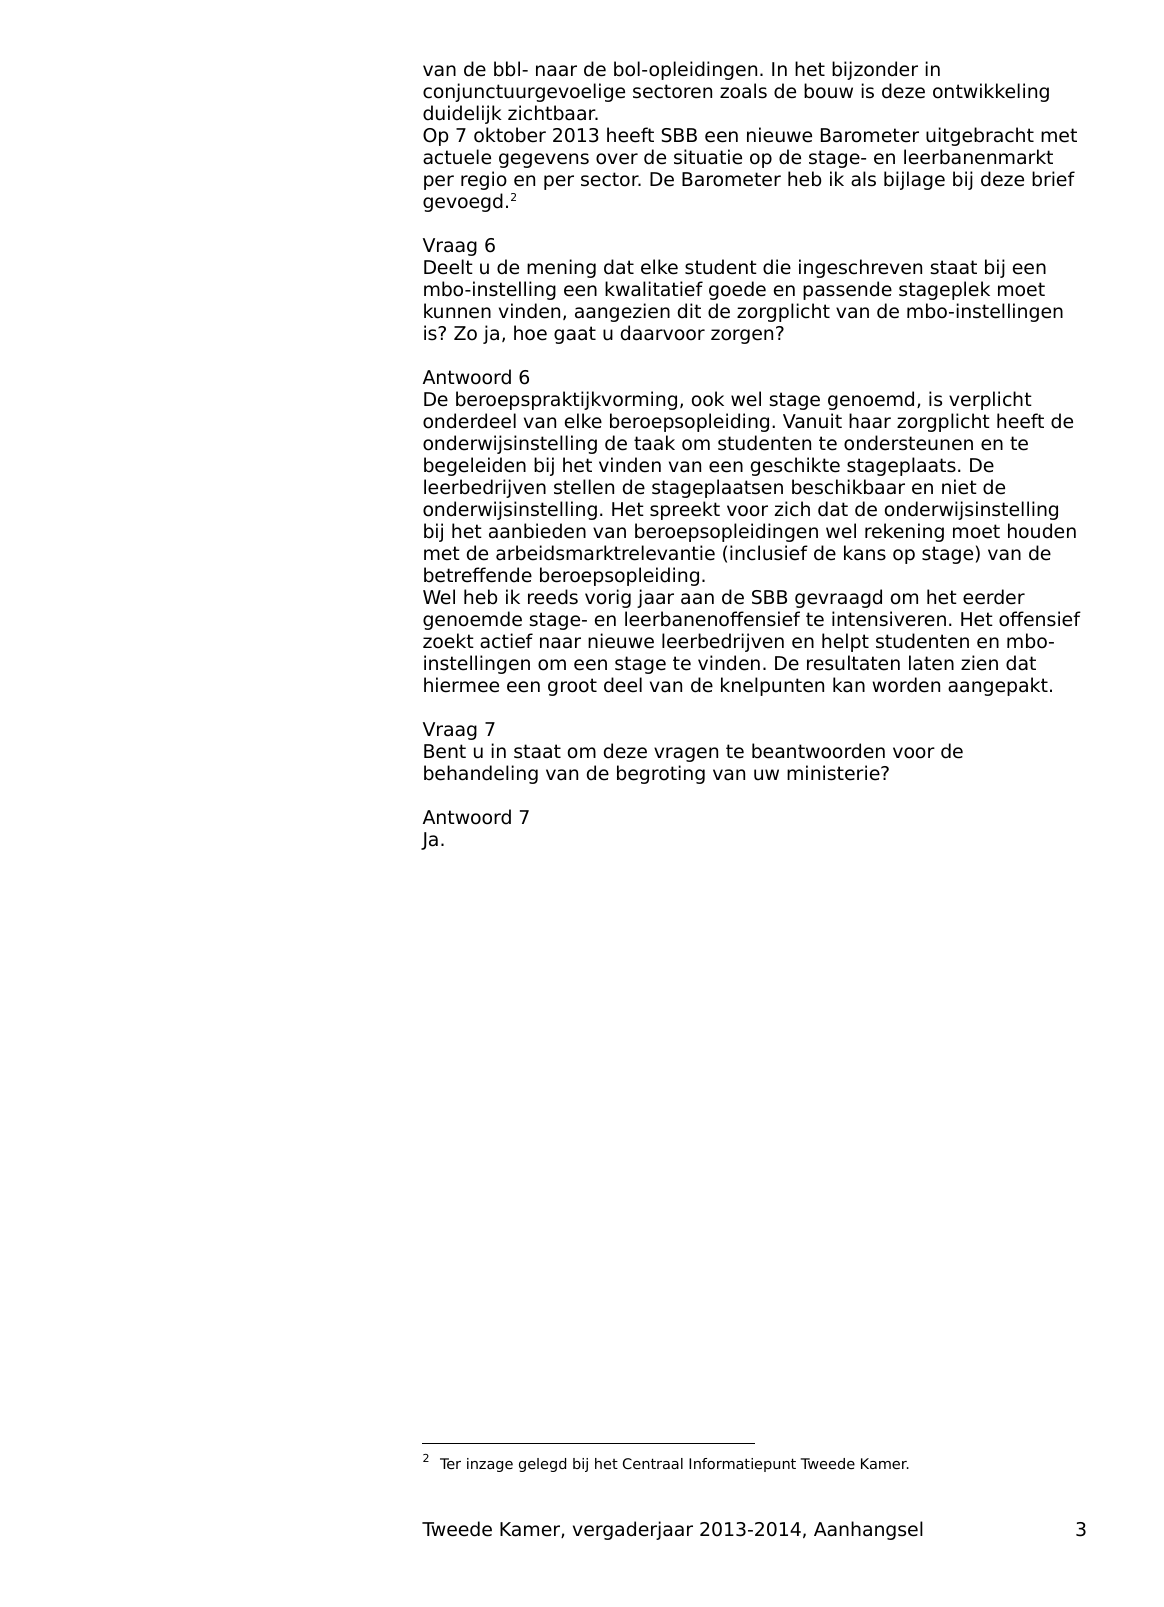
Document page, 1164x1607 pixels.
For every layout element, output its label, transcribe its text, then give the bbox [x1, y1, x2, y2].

text Ja. [422, 829, 1087, 851]
text Bent u in staat om deze vragen te beantwoorden voor de behandeling van de begroting van uw ministerie? [422, 741, 1087, 785]
text Op 7 oktober 2013 heeft SBB een nieuwe Barometer uitgebracht met actuele gegevens over de situatie op de stage- en leerbanenmarkt per regio en per sector. De Barometer heb ik als bijlage bij deze brief gevoegd. [422, 125, 1087, 213]
text Vraag 7 [422, 719, 1087, 741]
text van de bbl- naar de bol-opleidingen. In het bijzonder in conjunctuurgevoelige sectoren zoals de bouw is deze ontwikkeling duidelijk zichtbaar. [422, 59, 1087, 125]
text Vraag 6 [422, 235, 1087, 257]
text De beroepspraktijkvorming, ook wel stage genoemd, is verplicht onderdeel van elke beroepsopleiding. Vanuit haar zorgplicht heeft de onderwijsinstelling de taak om studenten te ondersteunen en te begeleiden bij het vinden van een geschikte stageplaats. De leerbedrijven stellen de stageplaatsen beschikbaar en niet de onderwijsinstelling. Het spreekt voor zich dat de onderwijsinstelling bij het aanbieden van beroepsopleidingen wel rekening moet houden met de arbeidsmarktrelevantie (inclusief de kans op stage) van de betreffende beroepsopleiding. [422, 389, 1087, 587]
text Antwoord 6 [422, 367, 1087, 389]
text Wel heb ik reeds vorig jaar aan de SBB gevraagd om het eerder genoemde stage- en leerbanenoffensief te intensiveren. Het offensief zoekt actief naar nieuwe leerbedrijven en helpt studenten en mbo-instellingen om een stage te vinden. De resultaten laten zien dat hiermee een groot deel van de knelpunten kan worden aangepakt. [422, 587, 1087, 697]
text Ter inzage gelegd bij het Centraal Informatiepunt Tweede Kamer. [422, 1452, 1087, 1474]
text Deelt u de mening dat elke student die ingeschreven staat bij een mbo-instelling een kwalitatief goede en passende stageplek moet kunnen vinden, aangezien dit de zorgplicht van de mbo-instellingen is? Zo ja, hoe gaat u daarvoor zorgen? [422, 257, 1087, 345]
text Antwoord 7 [422, 807, 1087, 829]
